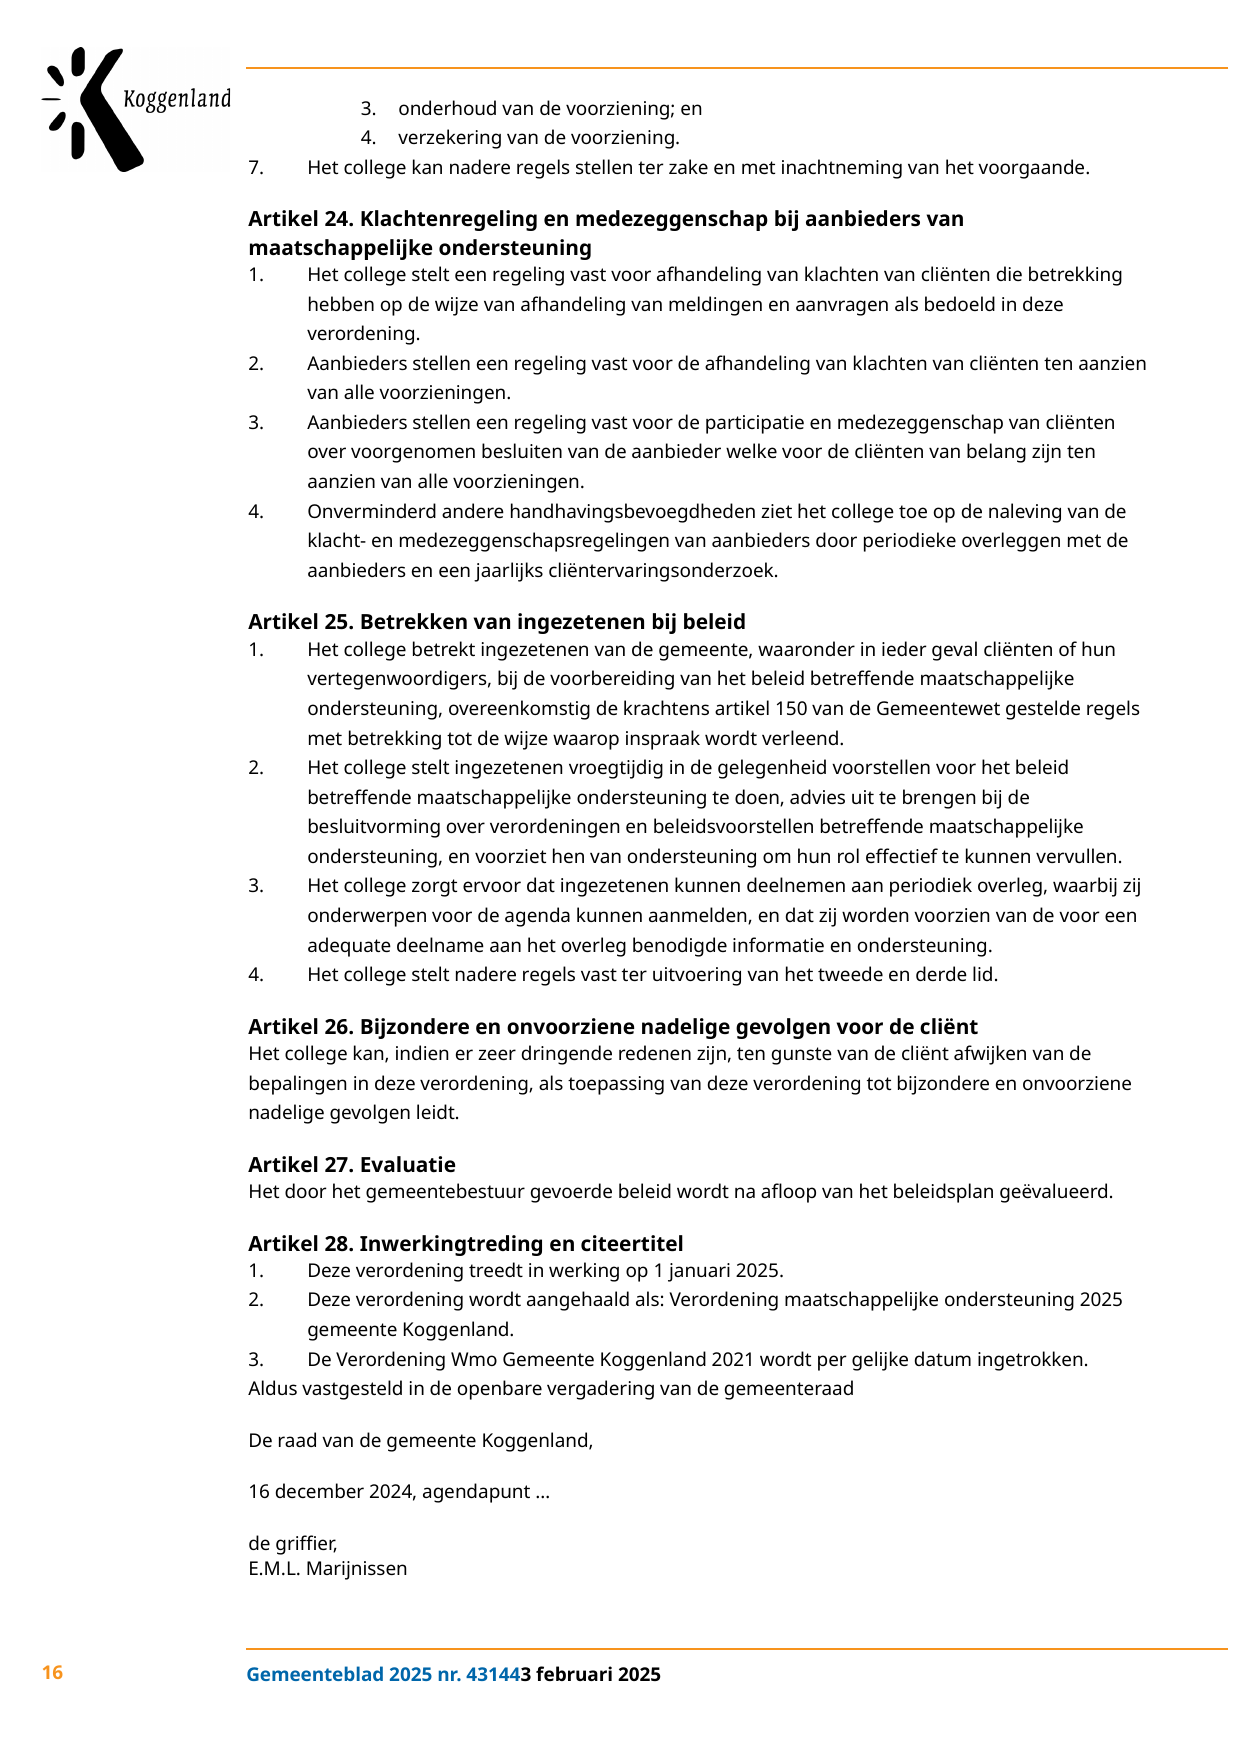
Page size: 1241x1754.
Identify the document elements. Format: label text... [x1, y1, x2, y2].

text De raad van de gemeente Koggenland, [248, 1427, 1152, 1453]
text Artikel 24. Klachtenregeling en medezeggenschap bij aanbieders van maatschappelijke ondersteuning [248, 204, 1152, 261]
text 16 december 2024, agendapunt … [248, 1478, 1152, 1504]
list Aanbieders stellen een regeling vast voor de participatie en medezeggenschap van cliënten over voorgenomen besluiten van de aanbieder welke voor de cliënten van belang zijn ten aanzien van alle voorzieningen. [248, 409, 1152, 494]
list Het college stelt ingezetenen vroegtijdig in de gelegenheid voorstellen voor het beleid betreffende maatschappelijke ondersteuning te doen, advies uit te brengen bij de besluitvorming over verordeningen en beleidsvoorstellen betreffende maatschappelijke ondersteuning, en voorziet hen van ondersteuning om hun rol effectief te kunnen vervullen. [248, 754, 1152, 869]
text Het college kan, indien er zeer dringende redenen zijn, ten gunste van de cliënt afwijken van de bepalingen in deze verordening, als toepassing van deze verordening tot bijzondere en onvoorziene nadelige gevolgen leidt. [248, 1040, 1152, 1125]
text Artikel 26. Bijzondere en onvoorziene nadelige gevolgen voor de cliënt [248, 1012, 1152, 1040]
list De Verordening Wmo Gemeente Koggenland 2021 wordt per gelijke datum ingetrokken. [248, 1346, 1152, 1372]
list Het college stelt een regeling vast voor afhandeling van klachten van cliënten die betrekking hebben op de wijze van afhandeling van meldingen en aanvragen als bedoeld in deze verordening. [248, 261, 1152, 346]
text Artikel 25. Betrekken van ingezetenen bij beleid [248, 607, 1152, 636]
text Het door het gemeentebestuur gevoerde beleid wordt na afloop van het beleidsplan geëvalueerd. [248, 1178, 1152, 1204]
list Aanbieders stellen een regeling vast voor de afhandeling van klachten van cliënten ten aanzien van alle voorzieningen. [248, 350, 1152, 405]
list verzekering van de voorziening. [361, 124, 1152, 150]
text E.M.L. Marijnissen [248, 1556, 1152, 1581]
list Onverminderd andere handhavingsbevoegdheden ziet het college toe op de naleving van de klacht- en medezeggenschapsregelingen van aanbieders door periodieke overleggen met de aanbieders en een jaarlijks cliëntervaringsonderzoek. [248, 498, 1152, 583]
list onderhoud van de voorziening; en [361, 95, 1152, 121]
list Deze verordening treedt in werking op 1 januari 2025. [248, 1257, 1152, 1283]
text Aldus vastgesteld in de openbare vergadering van de gemeenteraad [248, 1375, 1152, 1401]
picture [41, 47, 231, 172]
list Het college kan nadere regels stellen ter zake en met inachtneming van het voorgaande. [248, 154, 1152, 180]
list Het college betrekt ingezetenen van de gemeente, waaronder in ieder geval cliënten of hun vertegenwoordigers, bij de voorbereiding van het beleid betreffende maatschappelijke ondersteuning, overeenkomstig de krachtens artikel 150 van de Gemeentewet gestelde regels met betrekking tot de wijze waarop inspraak wordt verleend. [248, 636, 1152, 750]
text Artikel 27. Evaluatie [248, 1150, 1152, 1178]
text Artikel 28. Inwerkingtreding en citeertitel [248, 1229, 1152, 1257]
list Deze verordening wordt aangehaald als: Verordening maatschappelijke ondersteuning 2025 gemeente Koggenland. [248, 1287, 1152, 1342]
text de griffier, [248, 1530, 1152, 1556]
list Het college stelt nadere regels vast ter uitvoering van het tweede en derde lid. [248, 961, 1152, 987]
list Het college zorgt ervoor dat ingezetenen kunnen deelnemen aan periodiek overleg, waarbij zij onderwerpen voor de agenda kunnen aanmelden, en dat zij worden voorzien van de voor een adequate deelname aan het overleg benodigde informatie en ondersteuning. [248, 873, 1152, 957]
